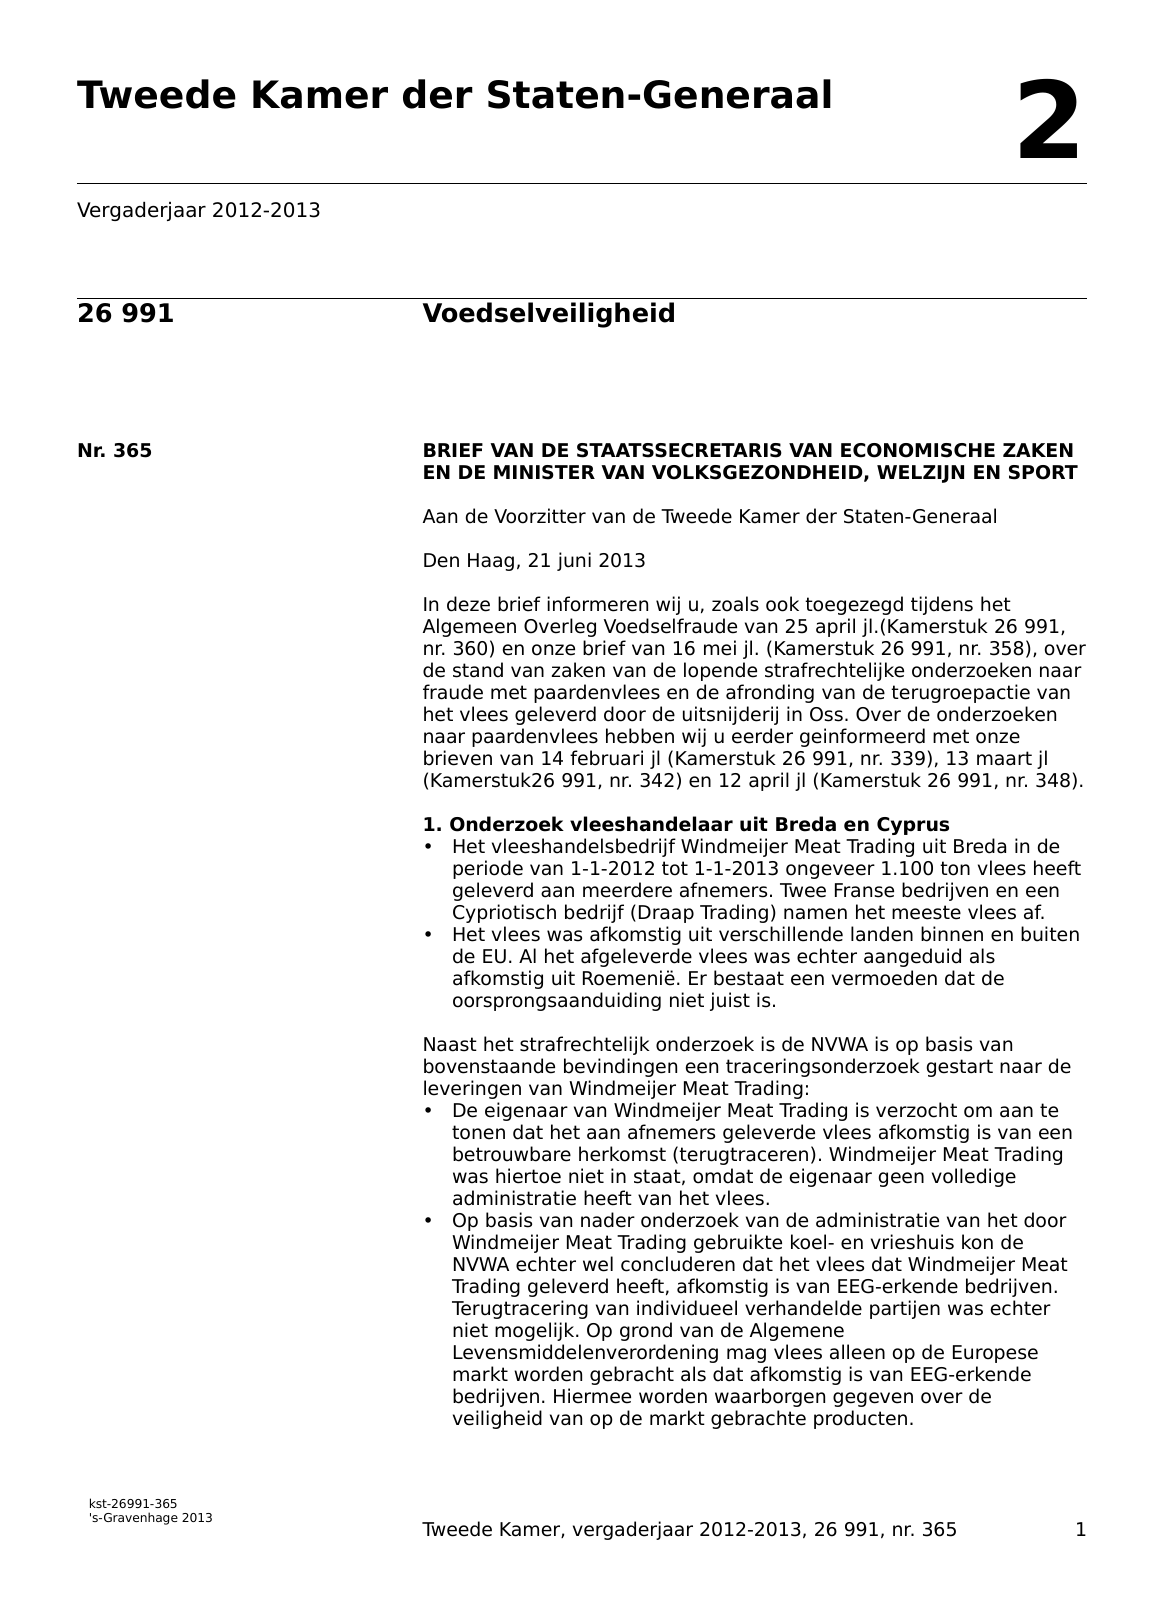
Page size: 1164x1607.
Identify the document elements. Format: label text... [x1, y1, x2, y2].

text • De eigenaar van Windmeijer Meat Trading is verzocht om aan te tonen dat het aan afnemers geleverde vlees afkomstig is van een betrouwbare herkomst (terugtraceren). Windmeijer Meat Trading was hiertoe niet in staat, omdat de eigenaar geen volledige administratie heeft van het vlees. [422, 1100, 1087, 1210]
text 's-Gravenhage 2013 [88, 1511, 323, 1525]
table_header Tweede Kamer der Staten-Generaal [77, 59, 886, 183]
text Naast het strafrechtelijk onderzoek is de NVWA is op basis van bovenstaande bevindingen een traceringsonderzoek gestart naar de leveringen van Windmeijer Meat Trading: [422, 1034, 1087, 1100]
subtitle 1. Onderzoek vleeshandelaar uit Breda en Cyprus [422, 814, 1087, 836]
text kst-26991-365 [88, 1497, 323, 1511]
text • Op basis van nader onderzoek van de administratie van het door Windmeijer Meat Trading gebruikte koel- en vrieshuis kon de NVWA echter wel concluderen dat het vlees dat Windmeijer Meat Trading geleverd heeft, afkomstig is van EEG-erkende bedrijven. Terugtracering van individueel verhandelde partijen was echter niet mogelijk. Op grond van de Algemene Levensmiddelenverordening mag vlees alleen op de Europese markt worden gebracht als dat afkomstig is van EEG-erkende bedrijven. Hiermee worden waarborgen gegeven over de veiligheid van op de markt gebrachte producten. [422, 1210, 1087, 1430]
text In deze brief informeren wij u, zoals ook toegezegd tijdens het Algemeen Overleg Voedselfraude van 25 april jl.(Kamerstuk 26 991, nr. 360) en onze brief van 16 mei jl. (Kamerstuk 26 991, nr. 358), over de stand van zaken van de lopende strafrechtelijke onderzoeken naar fraude met paardenvlees en de afronding van de terugroepactie van het vlees geleverd door de uitsnijderij in Oss. Over de onderzoeken naar paardenvlees hebben wij u eerder geinformeerd met onze brieven van 14 februari jl (Kamerstuk 26 991, nr. 339), 13 maart jl (Kamerstuk26 991, nr. 342) en 12 april jl (Kamerstuk 26 991, nr. 348). [422, 594, 1087, 792]
text • Het vlees was afkomstig uit verschillende landen binnen en buiten de EU. Al het afgeleverde vlees was echter aangeduid als afkomstig uit Roemenië. Er bestaat een vermoeden dat de oorsprongsaanduiding niet juist is. [422, 924, 1087, 1012]
text Den Haag, 21 juni 2013 [422, 550, 1087, 572]
text Aan de Voorzitter van de Tweede Kamer der Staten-Generaal [422, 506, 1087, 528]
subtitle Nr. 365 BRIEF VAN DE STAATSSECRETARIS VAN ECONOMISCHE ZAKEN EN DE MINISTER VAN VOLKSGEZONDHEID, WELZIJN EN SPORT [77, 440, 1087, 484]
table_header 2 [886, 59, 1087, 183]
subtitle 26 991 Voedselveiligheid [77, 299, 1087, 329]
table_cell Vergaderjaar 2012-2013 [77, 184, 1087, 298]
text • Het vleeshandelsbedrijf Windmeijer Meat Trading uit Breda in de periode van 1-1-2012 tot 1-1-2013 ongeveer 1.100 ton vlees heeft geleverd aan meerdere afnemers. Twee Franse bedrijven en een Cypriotisch bedrijf (Draap Trading) namen het meeste vlees af. [422, 836, 1087, 924]
